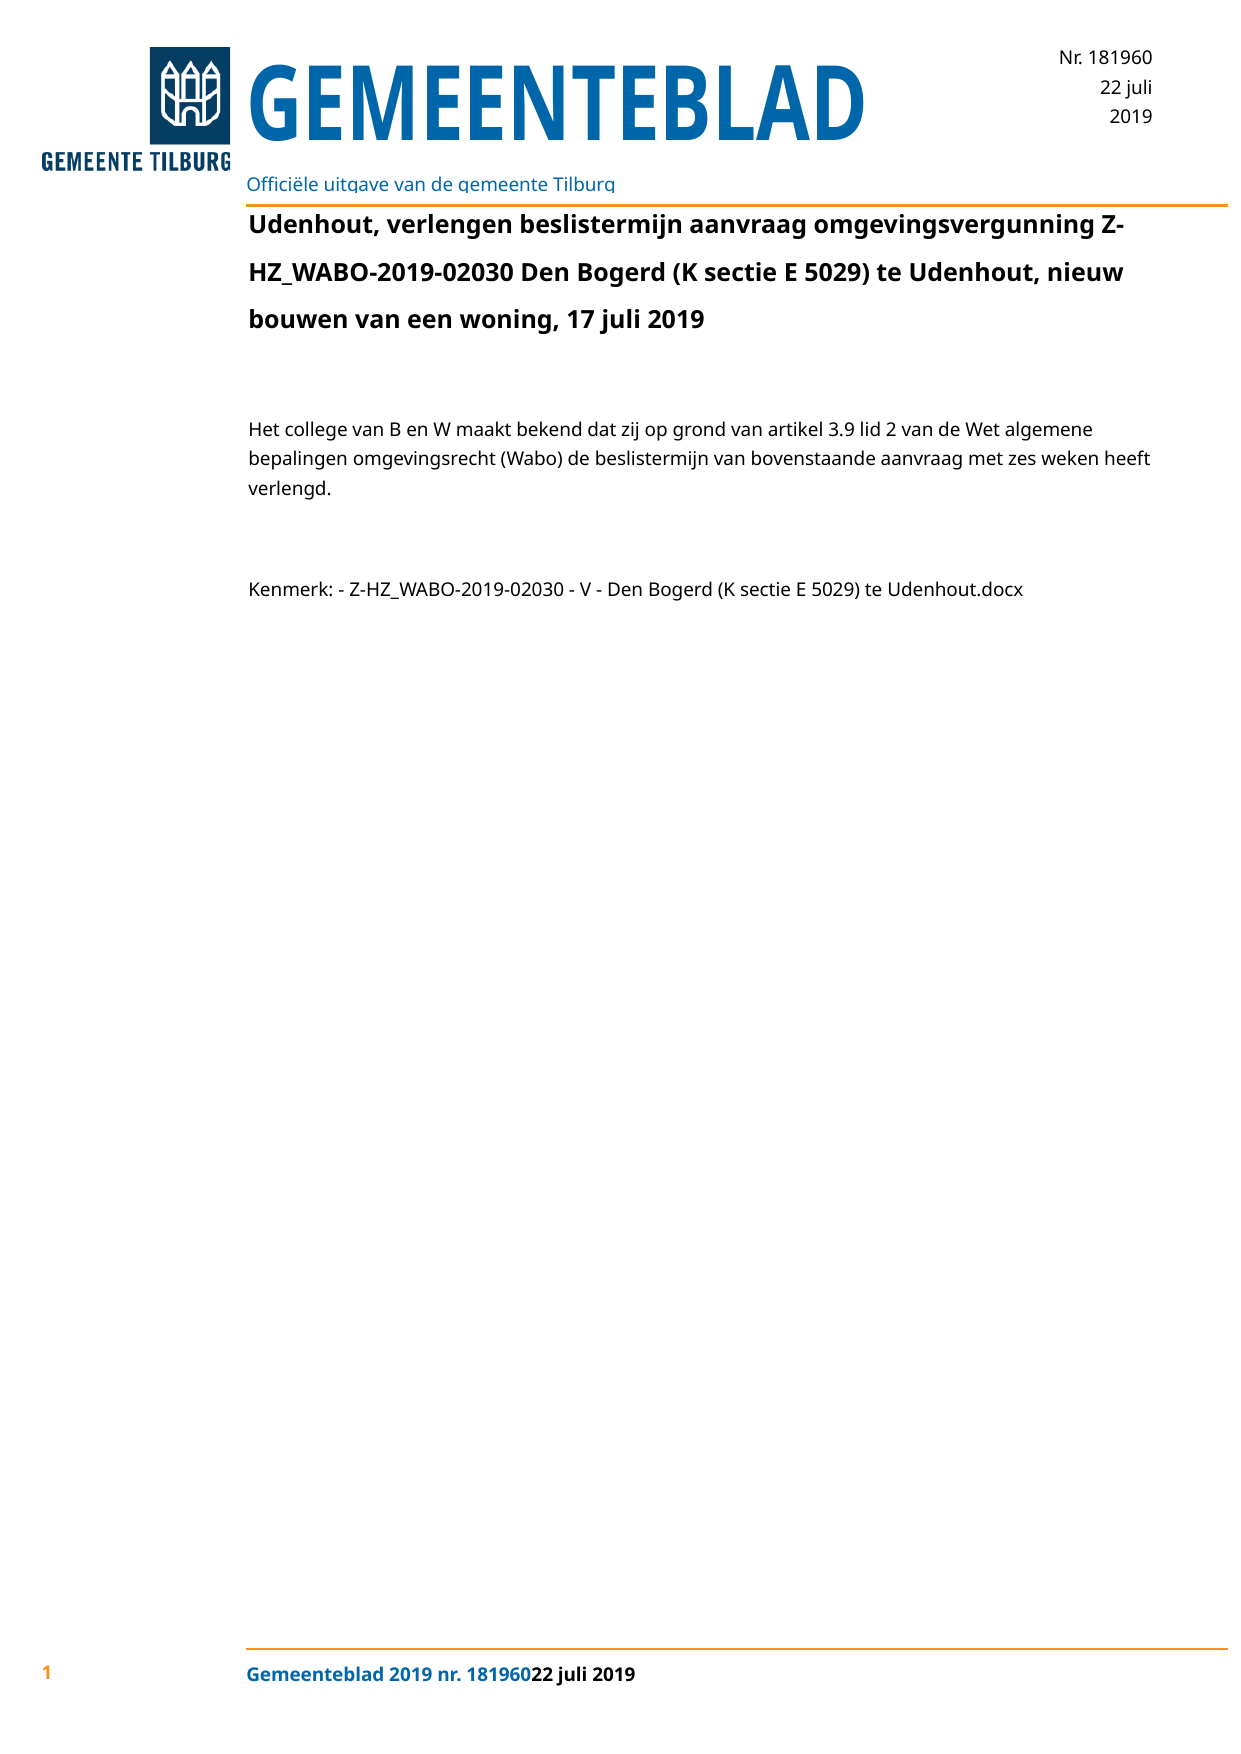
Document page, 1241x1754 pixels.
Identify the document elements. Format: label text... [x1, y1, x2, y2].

text Kenmerk: - Z-HZ_WABO-2019-02030 - V - Den Bogerd (K sectie E 5029) te Udenhout.docx [248, 576, 1152, 602]
text Het college van B en W maakt bekend dat zij op grond van artikel 3.9 lid 2 van de Wet algemene bepalingen omgevingsrecht (Wabo) de beslistermijn van bovenstaande aanvraag met zes weken heeft verlengd. [248, 416, 1152, 501]
text Udenhout, verlengen beslistermijn aanvraag omgevingsvergunning Z-HZ_WABO-2019-02030 Den Bogerd (K sectie E 5029) te Udenhout, nieuw bouwen van een woning, 17 juli 2019 [248, 207, 1152, 336]
picture [41, 47, 231, 172]
